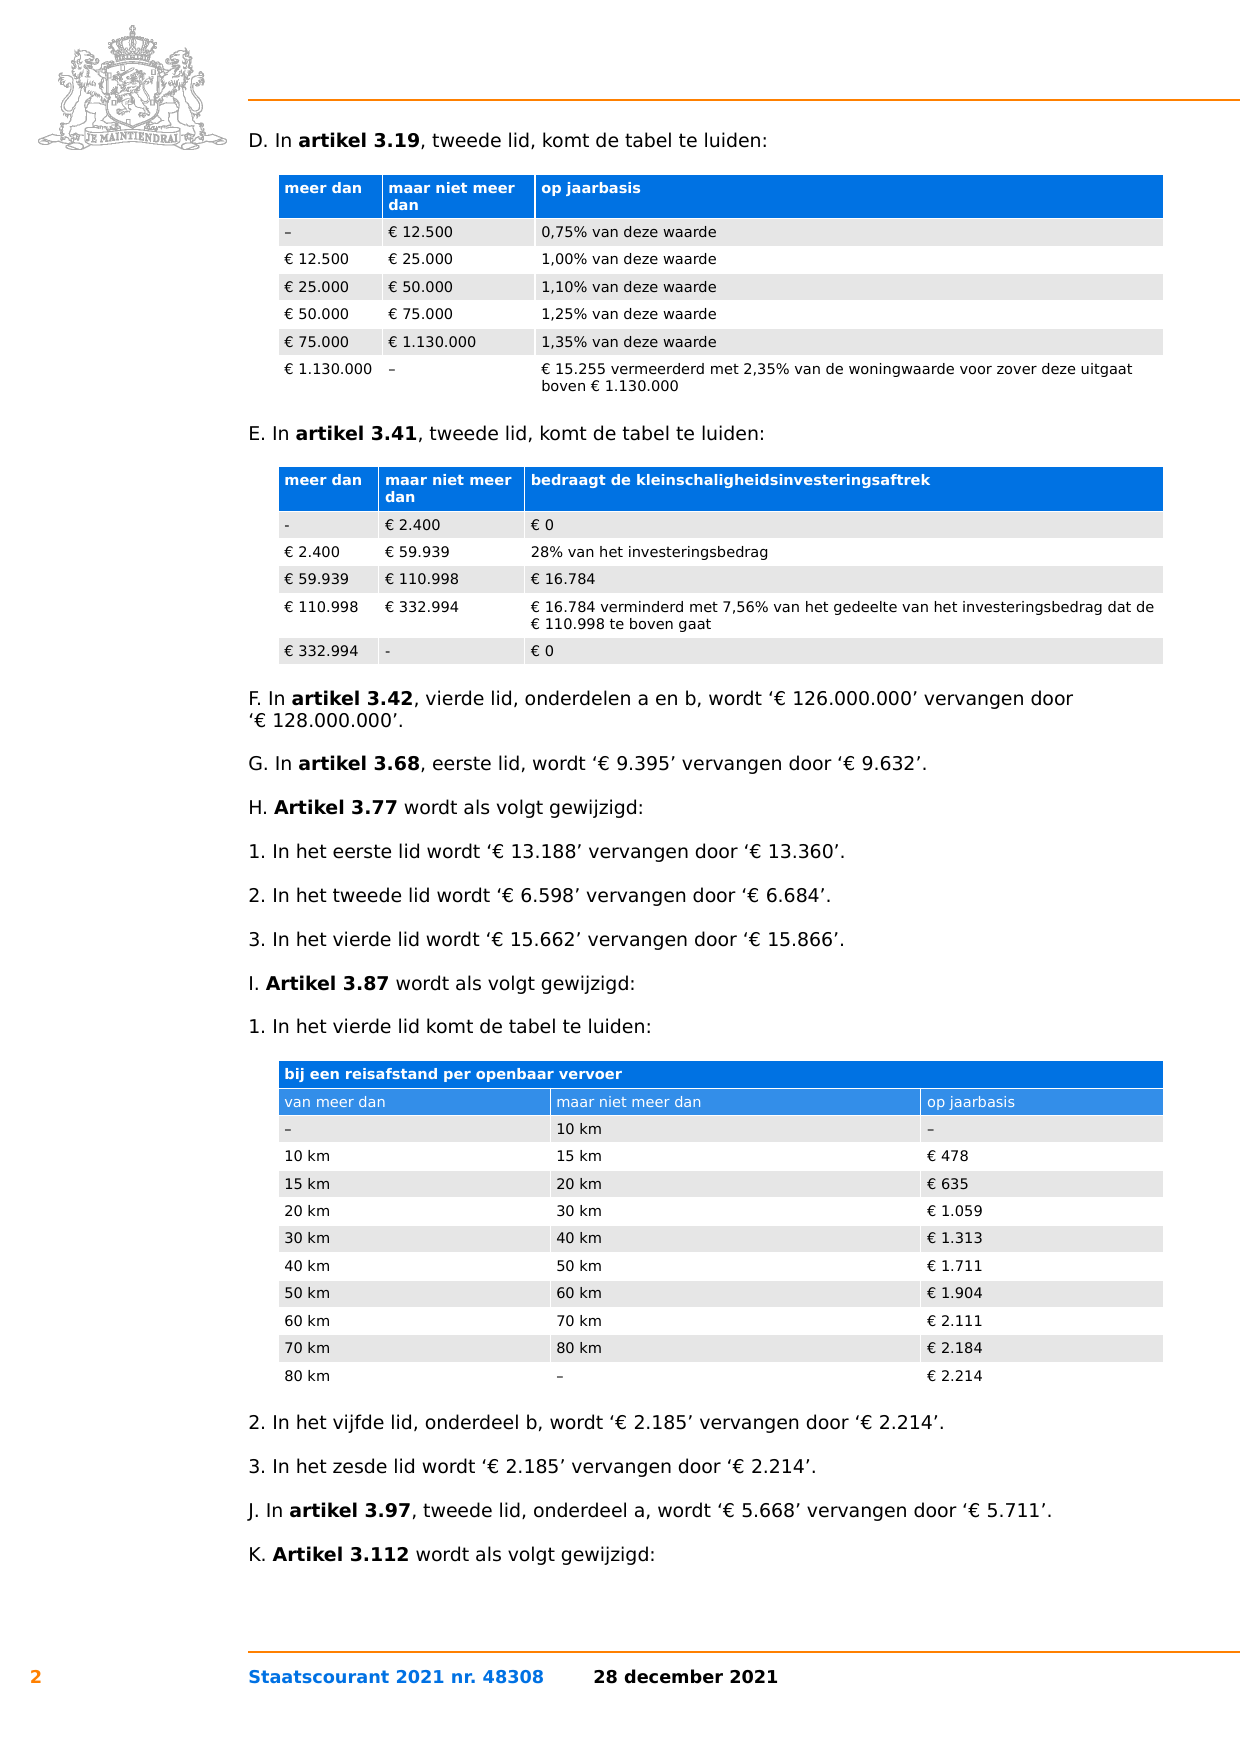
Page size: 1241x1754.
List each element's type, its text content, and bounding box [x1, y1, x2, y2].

table_cell € 59.939 [379, 539, 524, 565]
table_header bij een reisafstand per openbaar vervoer [279, 1061, 1163, 1088]
table_cell 1,35% van deze waarde [536, 329, 1163, 355]
table_cell 60 km [551, 1281, 920, 1307]
table_header meer dan [279, 175, 382, 218]
table_cell - [279, 512, 378, 538]
table_cell 20 km [279, 1198, 550, 1225]
table_cell op jaarbasis [921, 1089, 1163, 1115]
table_cell – [279, 219, 382, 246]
table_header maar niet meer dan [383, 175, 534, 218]
table_cell 10 km [551, 1116, 920, 1142]
table_cell € 635 [921, 1171, 1163, 1197]
table_cell 60 km [279, 1308, 550, 1334]
table_cell € 50.000 [279, 301, 382, 328]
table_cell – [921, 1116, 1163, 1142]
table_cell 30 km [279, 1226, 550, 1252]
text 1. In het eerste lid wordt ‘€ 13.188’ vervangen door ‘€ 13.360’. [248, 841, 1163, 863]
table_cell 0,75% van deze waarde [536, 219, 1163, 246]
table_cell € 1.904 [921, 1281, 1163, 1307]
table_cell 28% van het investeringsbedrag [525, 539, 1163, 565]
table_cell € 2.214 [921, 1363, 1163, 1389]
table_header op jaarbasis [536, 175, 1163, 218]
table_cell 1,10% van deze waarde [536, 274, 1163, 300]
table_cell 1,00% van deze waarde [536, 247, 1163, 273]
text J. In artikel 3.97, tweede lid, onderdeel a, wordt ‘€ 5.668’ vervangen door ‘€ 5.711’. [248, 1500, 1163, 1522]
table_header bedraagt de kleinschaligheidsinvesteringsaftrek [525, 467, 1163, 511]
table_cell 30 km [551, 1198, 920, 1225]
table_cell maar niet meer dan [551, 1089, 920, 1115]
table_cell 50 km [279, 1281, 550, 1307]
table_cell - [379, 638, 524, 664]
text 2. In het vijfde lid, onderdeel b, wordt ‘€ 2.185’ vervangen door ‘€ 2.214’. [248, 1412, 1163, 1434]
text F. In artikel 3.42, vierde lid, onderdelen a en b, wordt ‘€ 126.000.000’ vervangen door ‘€ 128.000.000’. [248, 687, 1163, 731]
text G. In artikel 3.68, eerste lid, wordt ‘€ 9.395’ vervangen door ‘€ 9.632’. [248, 753, 1163, 775]
table_cell € 1.711 [921, 1253, 1163, 1279]
text 1. In het vierde lid komt de tabel te luiden: [248, 1016, 1163, 1038]
text E. In artikel 3.41, tweede lid, komt de tabel te luiden: [248, 422, 1163, 444]
table_cell 10 km [279, 1144, 550, 1170]
table_cell € 16.784 [525, 566, 1163, 593]
table_cell € 15.255 vermeerderd met 2,35% van de woningwaarde voor zover deze uitgaat boven € 1.130.000 [536, 356, 1163, 399]
text 3. In het zesde lid wordt ‘€ 2.185’ vervangen door ‘€ 2.214’. [248, 1456, 1163, 1478]
table_cell 15 km [279, 1171, 550, 1197]
table_header maar niet meer dan [379, 467, 524, 511]
table_cell € 25.000 [279, 274, 382, 300]
table_cell € 332.994 [379, 594, 524, 637]
table_cell € 2.400 [379, 512, 524, 538]
text H. Artikel 3.77 wordt als volgt gewijzigd: [248, 797, 1163, 819]
table_cell € 2.400 [279, 539, 378, 565]
table_cell 40 km [279, 1253, 550, 1279]
table_cell – [279, 1116, 550, 1142]
table_cell € 1.313 [921, 1226, 1163, 1252]
table_cell € 1.130.000 [383, 329, 534, 355]
table_cell 40 km [551, 1226, 920, 1252]
table_header meer dan [279, 467, 378, 511]
table_cell – [383, 356, 534, 399]
table_cell € 75.000 [383, 301, 534, 328]
picture [38, 25, 227, 150]
table_cell € 75.000 [279, 329, 382, 355]
table_cell € 1.130.000 [279, 356, 382, 399]
table_cell 70 km [551, 1308, 920, 1334]
table_cell € 2.111 [921, 1308, 1163, 1334]
table_cell € 16.784 verminderd met 7,56% van het gedeelte van het investeringsbedrag dat de € 110.998 te boven gaat [525, 594, 1163, 637]
table_cell € 1.059 [921, 1198, 1163, 1225]
table_cell 80 km [551, 1335, 920, 1362]
table_cell 80 km [279, 1363, 550, 1389]
table_cell € 25.000 [383, 247, 534, 273]
table_cell € 0 [525, 512, 1163, 538]
table_cell € 478 [921, 1144, 1163, 1170]
text D. In artikel 3.19, tweede lid, komt de tabel te luiden: [248, 130, 1163, 152]
table_cell € 59.939 [279, 566, 378, 593]
table_cell – [551, 1363, 920, 1389]
table_cell van meer dan [279, 1089, 550, 1115]
table_cell € 332.994 [279, 638, 378, 664]
table_cell 1,25% van deze waarde [536, 301, 1163, 328]
table_cell € 50.000 [383, 274, 534, 300]
text K. Artikel 3.112 wordt als volgt gewijzigd: [248, 1543, 1163, 1566]
table_cell 70 km [279, 1335, 550, 1362]
table_cell € 110.998 [379, 566, 524, 593]
table_cell € 12.500 [279, 247, 382, 273]
text 3. In het vierde lid wordt ‘€ 15.662’ vervangen door ‘€ 15.866’. [248, 929, 1163, 951]
table_cell 50 km [551, 1253, 920, 1279]
table_cell 15 km [551, 1144, 920, 1170]
table_cell € 12.500 [383, 219, 534, 246]
table_cell 20 km [551, 1171, 920, 1197]
table_cell € 2.184 [921, 1335, 1163, 1362]
text 2. In het tweede lid wordt ‘€ 6.598’ vervangen door ‘€ 6.684’. [248, 885, 1163, 907]
table_cell € 110.998 [279, 594, 378, 637]
text I. Artikel 3.87 wordt als volgt gewijzigd: [248, 973, 1163, 994]
table_cell € 0 [525, 638, 1163, 664]
